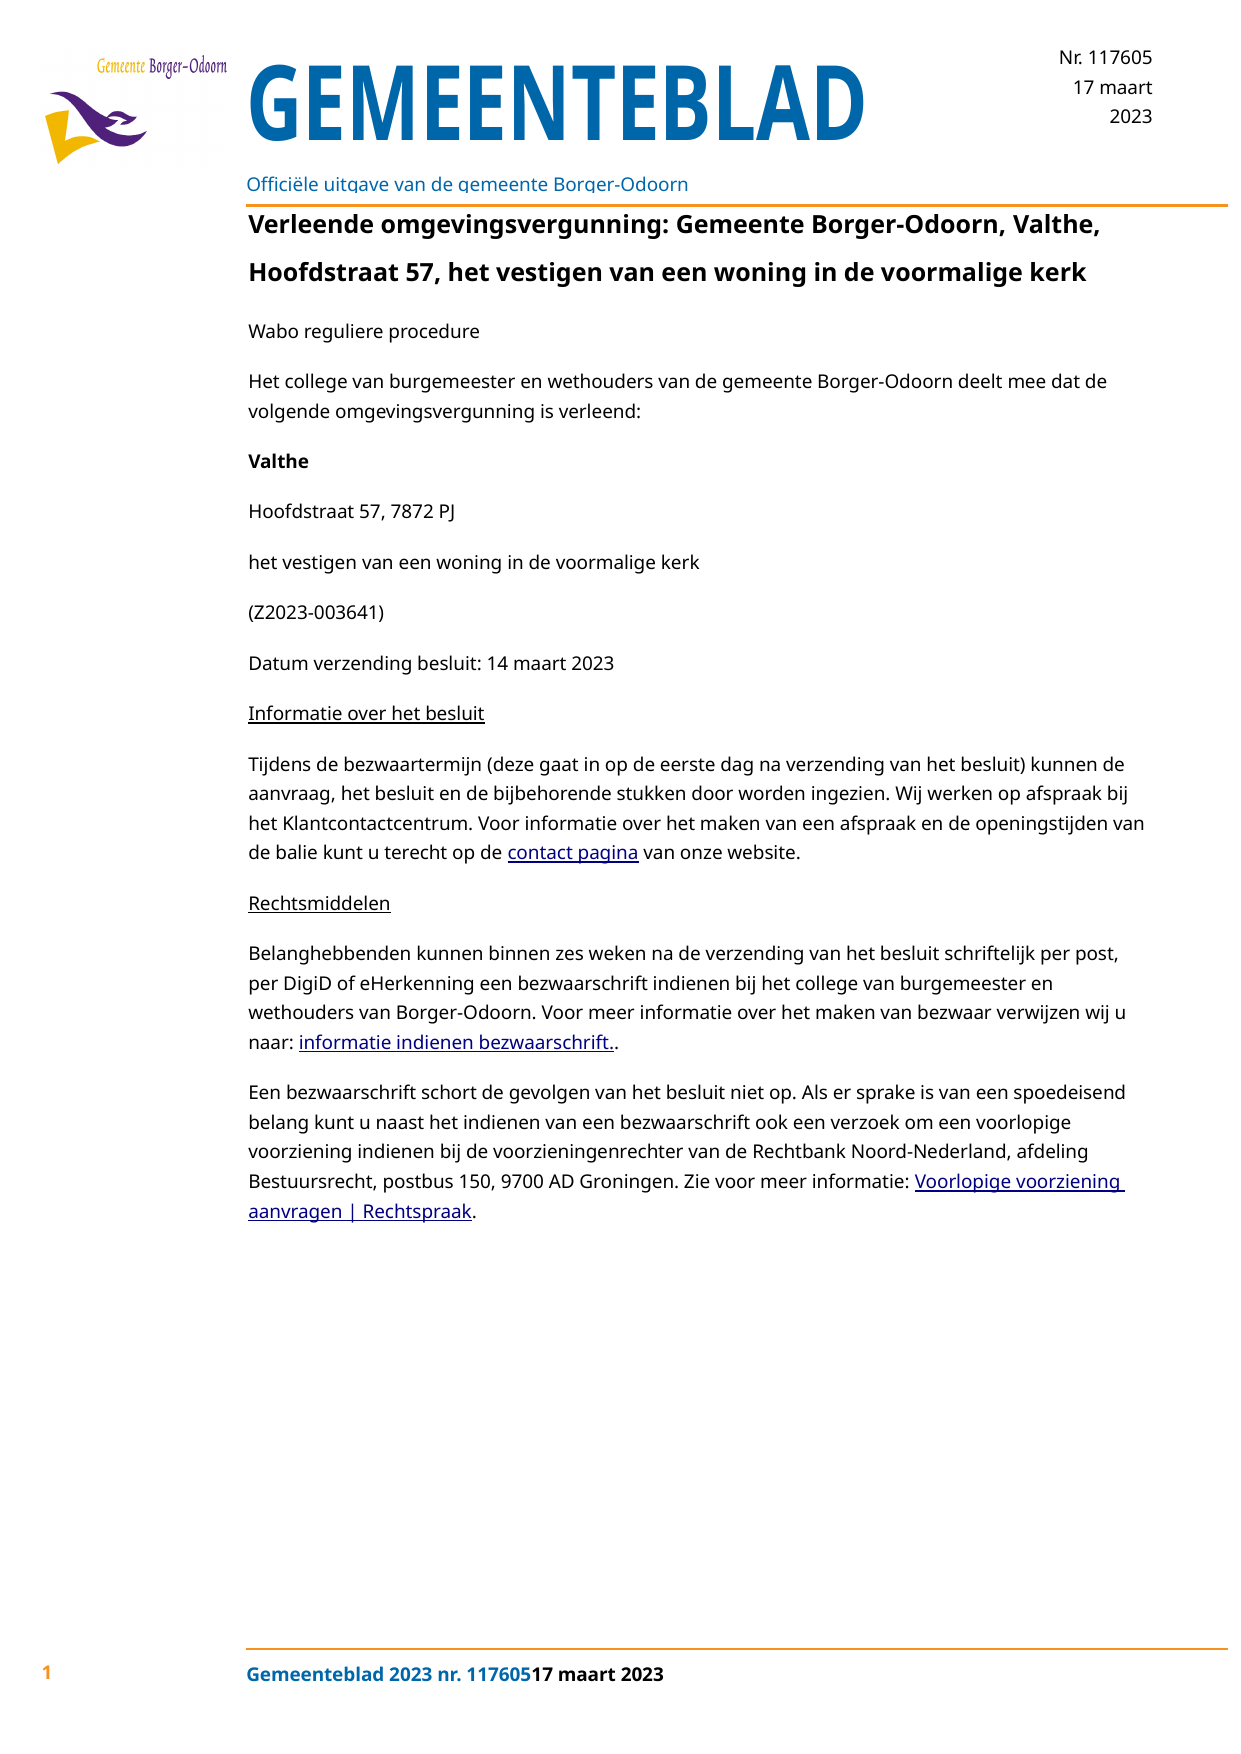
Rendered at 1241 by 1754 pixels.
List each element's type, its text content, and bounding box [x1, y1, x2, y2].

text Het college van burgemeester en wethouders van de gemeente Borger-Odoorn deelt mee dat de volgende omgevingsvergunning is verleend: [248, 368, 1152, 424]
text Wabo reguliere procedure [248, 318, 1152, 344]
text Valthe [248, 448, 1152, 474]
text Rechtsmiddelen [248, 890, 1152, 916]
text Belanghebbenden kunnen binnen zes weken na de verzending van het besluit schriftelijk per post, per DigiD of eHerkenning een bezwaarschrift indienen bij het college van burgemeester en wethouders van Borger-Odoorn. Voor meer informatie over het maken van bezwaar verwijzen wij u naar: informatie indienen bezwaarschrift.. [248, 940, 1152, 1055]
picture [41, 47, 231, 172]
text het vestigen van een woning in de voormalige kerk [248, 549, 1152, 575]
text Tijdens de bezwaartermijn (deze gaat in op de eerste dag na verzending van het besluit) kunnen de aanvraag, het besluit en de bijbehorende stukken door worden ingezien. Wij werken op afspraak bij het Klantcontactcentrum. Voor informatie over het maken van een afspraak en de openingstijden van de balie kunt u terecht op de contact pagina van onze website. [248, 751, 1152, 865]
text Hoofdstraat 57, 7872 PJ [248, 499, 1152, 524]
text Informatie over het besluit [248, 700, 1152, 726]
text Verleende omgevingsvergunning: Gemeente Borger-Odoorn, Valthe, Hoofdstraat 57, het vestigen van een woning in de voormalige kerk [248, 207, 1152, 288]
text (Z2023-003641) [248, 599, 1152, 625]
text Een bezwaarschrift schort de gevolgen van het besluit niet op. Als er sprake is van een spoedeisend belang kunt u naast het indienen van een bezwaarschrift ook een verzoek om een voorlopige voorziening indienen bij de voorzieningenrechter van de Rechtbank Noord-Nederland, afdeling Bestuursrecht, postbus 150, 9700 AD Groningen. Zie voor meer informatie: Voorlopige voorziening aanvragen | Rechtspraak. [248, 1079, 1152, 1224]
text Datum verzending besluit: 14 maart 2023 [248, 650, 1152, 676]
